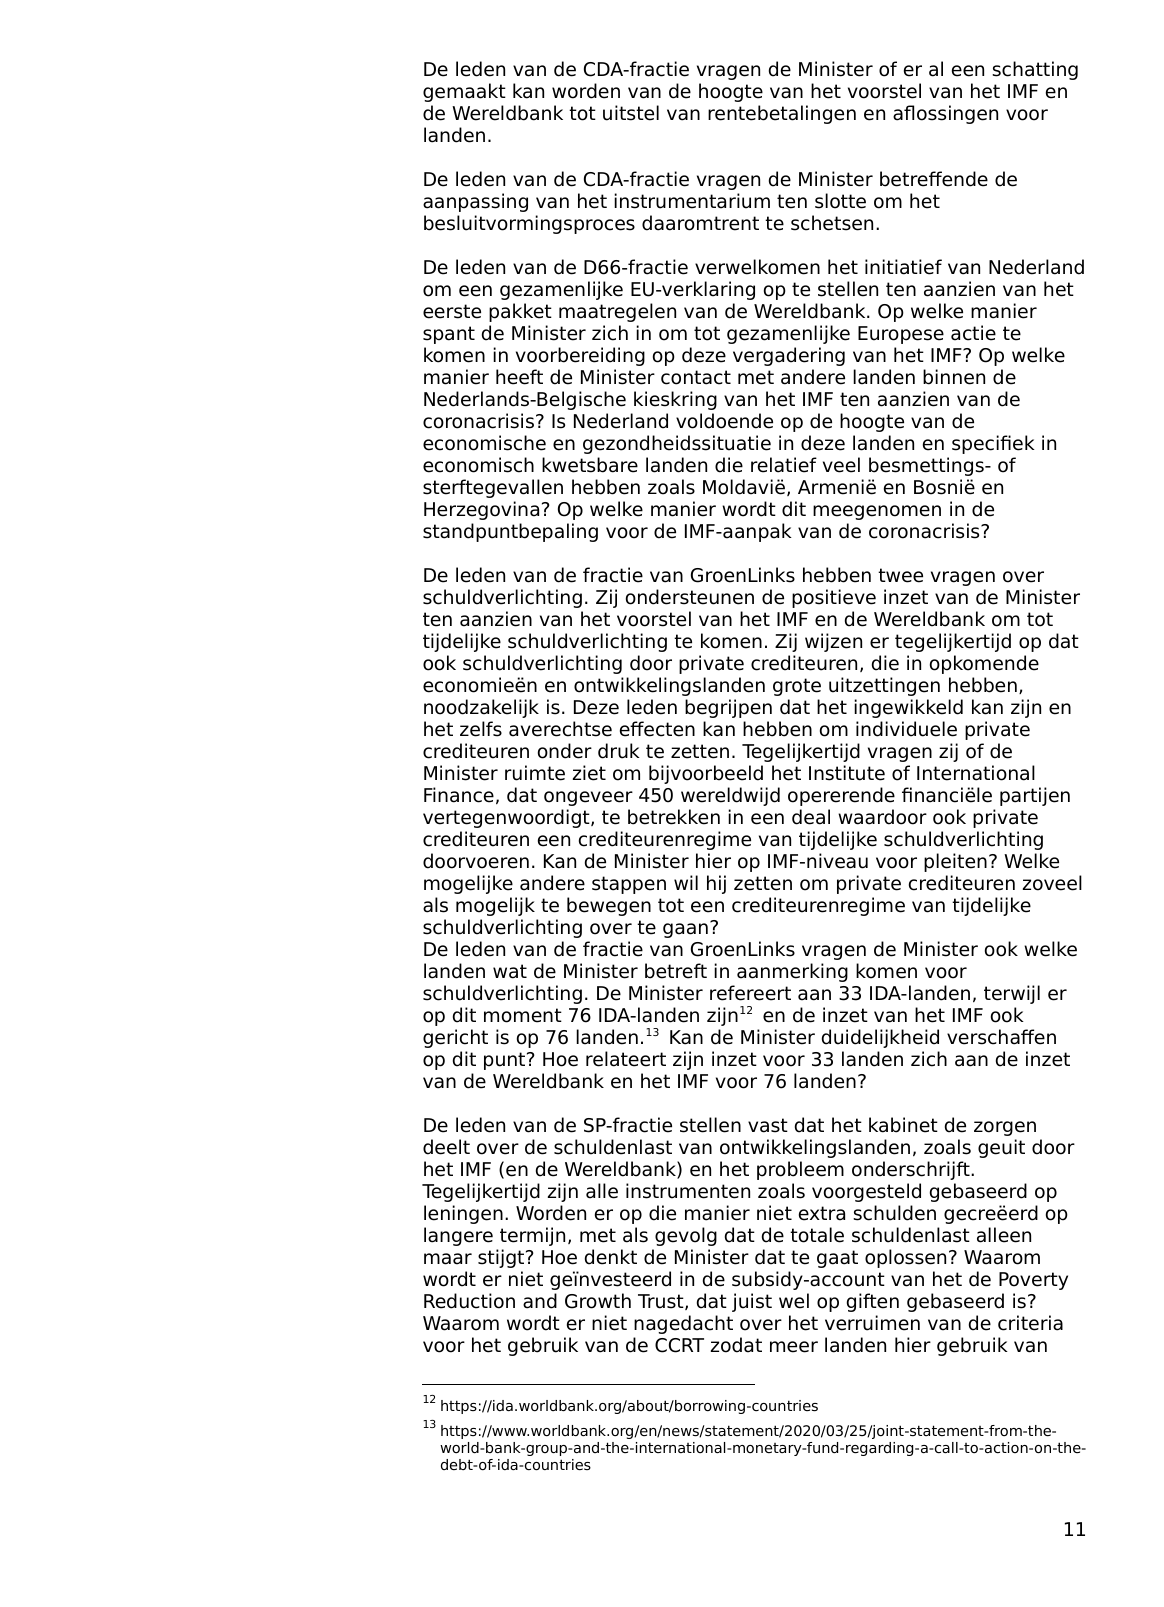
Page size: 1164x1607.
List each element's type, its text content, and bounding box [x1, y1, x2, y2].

text https://ida.worldbank.org/about/borrowing-countries [422, 1393, 1087, 1416]
text De leden van de CDA-fractie vragen de Minister of er al een schatting gemaakt kan worden van de hoogte van het voorstel van het IMF en de Wereldbank tot uitstel van rentebetalingen en aflossingen voor landen. [422, 59, 1087, 147]
text https://www.worldbank.org/en/news/statement/2020/03/25/joint-statement-from-the-world-bank-group-and-the-international-monetary-fund-regarding-a-call-to-action-on-the-debt-of-ida-countries [422, 1418, 1087, 1474]
text De leden van de D66-fractie verwelkomen het initiatief van Nederland om een gezamenlijke EU-verklaring op te stellen ten aanzien van het eerste pakket maatregelen van de Wereldbank. Op welke manier spant de Minister zich in om tot gezamenlijke Europese actie te komen in voorbereiding op deze vergadering van het IMF? Op welke manier heeft de Minister contact met andere landen binnen de Nederlands-Belgische kieskring van het IMF ten aanzien van de coronacrisis? Is Nederland voldoende op de hoogte van de economische en gezondheidssituatie in deze landen en specifiek in economisch kwetsbare landen die relatief veel besmettings- of sterftegevallen hebben zoals Moldavië, Armenië en Bosnië en Herzegovina? Op welke manier wordt dit meegenomen in de standpuntbepaling voor de IMF-aanpak van de coronacrisis? [422, 257, 1087, 543]
text De leden van de SP-fractie stellen vast dat het kabinet de zorgen deelt over de schuldenlast van ontwikkelingslanden, zoals geuit door het IMF (en de Wereldbank) en het probleem onderschrijft. Tegelijkertijd zijn alle instrumenten zoals voorgesteld gebaseerd op leningen. Worden er op die manier niet extra schulden gecreëerd op langere termijn, met als gevolg dat de totale schuldenlast alleen maar stijgt? Hoe denkt de Minister dat te gaat oplossen? Waarom wordt er niet geïnvesteerd in de subsidy-account van het de Poverty Reduction and Growth Trust, dat juist wel op giften gebaseerd is? Waarom wordt er niet nagedacht over het verruimen van de criteria voor het gebruik van de CCRT zodat meer landen hier gebruik van [422, 1115, 1087, 1357]
text De leden van de fractie van GroenLinks vragen de Minister ook welke landen wat de Minister betreft in aanmerking komen voor schuldverlichting. De Minister refereert aan 33 IDA-landen, terwijl er op dit moment 76 IDA-landen zijn en de inzet van het IMF ook gericht is op 76 landen. Kan de Minister duidelijkheid verschaffen op dit punt? Hoe relateert zijn inzet voor 33 landen zich aan de inzet van de Wereldbank en het IMF voor 76 landen? [422, 939, 1087, 1093]
text De leden van de fractie van GroenLinks hebben twee vragen over schuldverlichting. Zij ondersteunen de positieve inzet van de Minister ten aanzien van het voorstel van het IMF en de Wereldbank om tot tijdelijke schuldverlichting te komen. Zij wijzen er tegelijkertijd op dat ook schuldverlichting door private crediteuren, die in opkomende economieën en ontwikkelingslanden grote uitzettingen hebben, noodzakelijk is. Deze leden begrijpen dat het ingewikkeld kan zijn en het zelfs averechtse effecten kan hebben om individuele private crediteuren onder druk te zetten. Tegelijkertijd vragen zij of de Minister ruimte ziet om bijvoorbeeld het Institute of International Finance, dat ongeveer 450 wereldwijd opererende financiële partijen vertegenwoordigt, te betrekken in een deal waardoor ook private crediteuren een crediteurenregime van tijdelijke schuldverlichting doorvoeren. Kan de Minister hier op IMF-niveau voor pleiten? Welke mogelijke andere stappen wil hij zetten om private crediteuren zoveel als mogelijk te bewegen tot een crediteurenregime van tijdelijke schuldverlichting over te gaan? [422, 565, 1087, 939]
text De leden van de CDA-fractie vragen de Minister betreffende de aanpassing van het instrumentarium ten slotte om het besluitvormingsproces daaromtrent te schetsen. [422, 169, 1087, 235]
